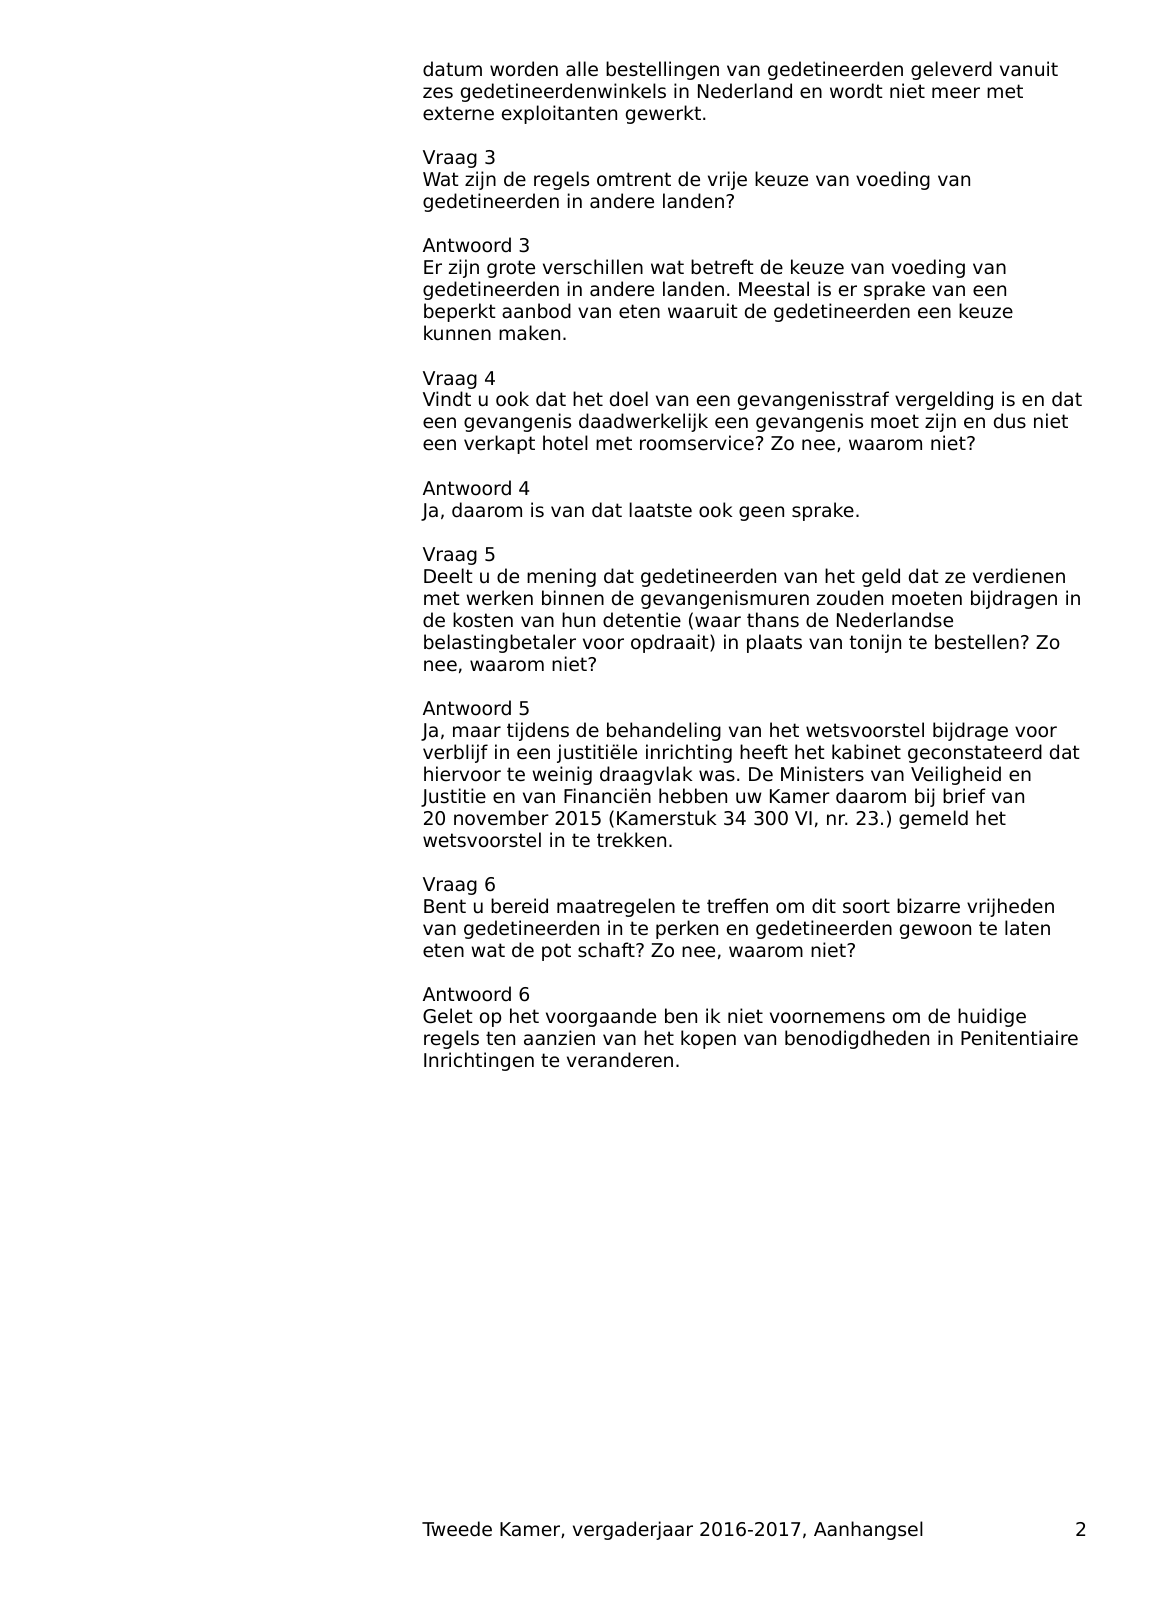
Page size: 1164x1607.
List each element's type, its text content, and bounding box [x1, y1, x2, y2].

text Antwoord 6 [422, 984, 1087, 1006]
text Gelet op het voorgaande ben ik niet voornemens om de huidige regels ten aanzien van het kopen van benodigdheden in Penitentiaire Inrichtingen te veranderen. [422, 1006, 1087, 1072]
text Bent u bereid maatregelen te treffen om dit soort bizarre vrijheden van gedetineerden in te perken en gedetineerden gewoon te laten eten wat de pot schaft? Zo nee, waarom niet? [422, 896, 1087, 962]
text Vraag 5 [422, 544, 1087, 566]
text Antwoord 3 [422, 235, 1087, 257]
text Vraag 6 [422, 874, 1087, 896]
text Vraag 3 [422, 147, 1087, 169]
text Ja, daarom is van dat laatste ook geen sprake. [422, 499, 1087, 521]
text Vindt u ook dat het doel van een gevangenisstraf vergelding is en dat een gevangenis daadwerkelijk een gevangenis moet zijn en dus niet een verkapt hotel met roomservice? Zo nee, waarom niet? [422, 389, 1087, 455]
text Wat zijn de regels omtrent de vrije keuze van voeding van gedetineerden in andere landen? [422, 169, 1087, 213]
text Ja, maar tijdens de behandeling van het wetsvoorstel bijdrage voor verblijf in een justitiële inrichting heeft het kabinet geconstateerd dat hiervoor te weinig draagvlak was. De Ministers van Veiligheid en Justitie en van Financiën hebben uw Kamer daarom bij brief van 20 november 2015 (Kamerstuk 34 300 VI, nr. 23.) gemeld het wetsvoorstel in te trekken. [422, 720, 1087, 852]
text Vraag 4 [422, 367, 1087, 389]
text Antwoord 5 [422, 698, 1087, 720]
text Er zijn grote verschillen wat betreft de keuze van voeding van gedetineerden in andere landen. Meestal is er sprake van een beperkt aanbod van eten waaruit de gedetineerden een keuze kunnen maken. [422, 257, 1087, 345]
text Antwoord 4 [422, 477, 1087, 499]
text Deelt u de mening dat gedetineerden van het geld dat ze verdienen met werken binnen de gevangenismuren zouden moeten bijdragen in de kosten van hun detentie (waar thans de Nederlandse belastingbetaler voor opdraait) in plaats van tonijn te bestellen? Zo nee, waarom niet? [422, 566, 1087, 676]
text datum worden alle bestellingen van gedetineerden geleverd vanuit zes gedetineerdenwinkels in Nederland en wordt niet meer met externe exploitanten gewerkt. [422, 59, 1087, 125]
